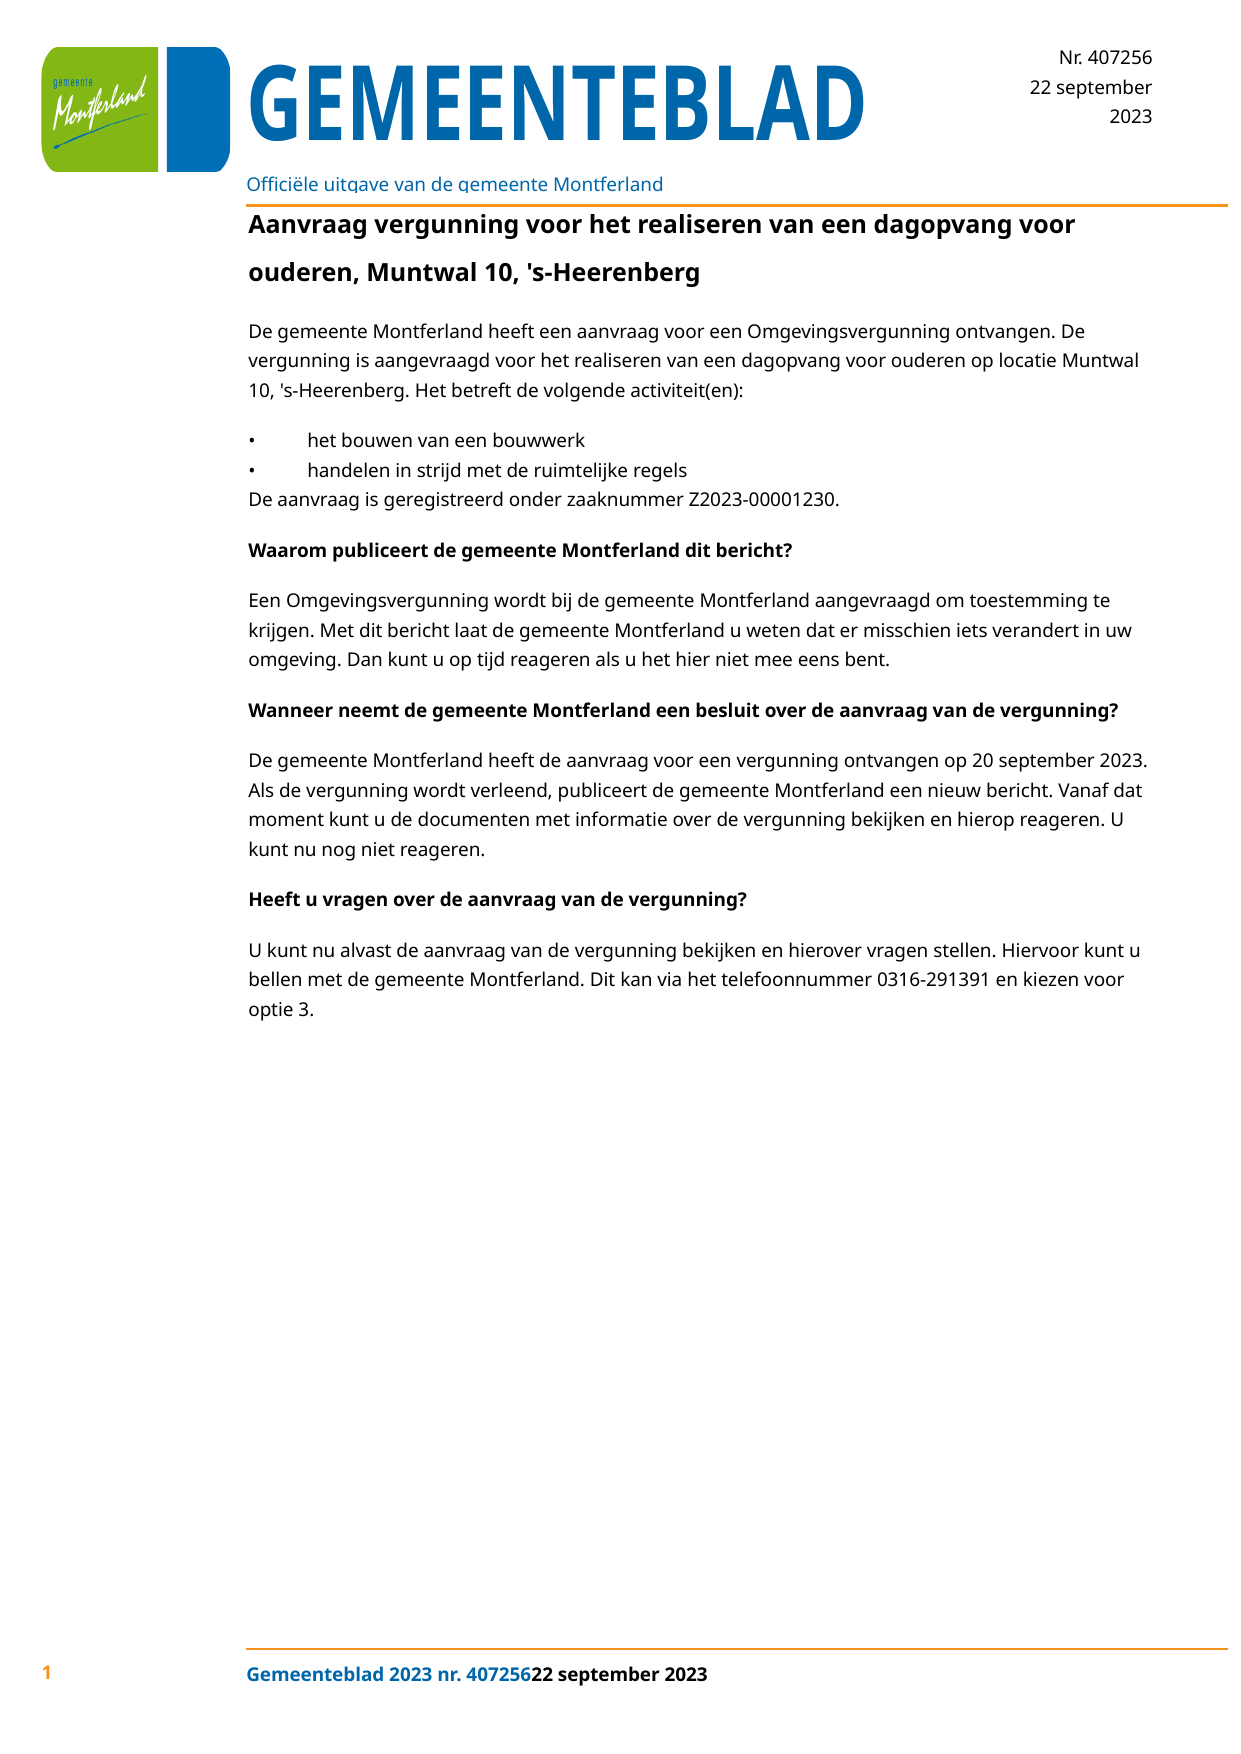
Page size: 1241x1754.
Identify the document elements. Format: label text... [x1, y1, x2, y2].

picture [41, 47, 231, 172]
text Aanvraag vergunning voor het realiseren van een dagopvang voor ouderen, Muntwal 10, 's-Heerenberg [248, 207, 1152, 288]
list het bouwen van een bouwwerk [248, 427, 1152, 453]
text U kunt nu alvast de aanvraag van de vergunning bekijken en hierover vragen stellen. Hiervoor kunt u bellen met de gemeente Montferland. Dit kan via het telefoonnummer 0316-291391 en kiezen voor optie 3. [248, 937, 1152, 1022]
text Waarom publiceert de gemeente Montferland dit bericht? [248, 537, 1152, 563]
text De gemeente Montferland heeft een aanvraag voor een Omgevingsvergunning ontvangen. De vergunning is aangevraagd voor het realiseren van een dagopvang voor ouderen op locatie Muntwal 10, 's-Heerenberg. Het betreft de volgende activiteit(en): [248, 318, 1152, 403]
text De gemeente Montferland heeft de aanvraag voor een vergunning ontvangen op 20 september 2023. Als de vergunning wordt verleend, publiceert de gemeente Montferland een nieuw bericht. Vanaf dat moment kunt u de documenten met informatie over de vergunning bekijken en hierop reageren. U kunt nu nog niet reageren. [248, 747, 1152, 862]
text Heeft u vragen over de aanvraag van de vergunning? [248, 887, 1152, 912]
text Wanneer neemt de gemeente Montferland een besluit over de aanvraag van de vergunning? [248, 697, 1152, 723]
text De aanvraag is geregistreerd onder zaaknummer Z2023-00001230. [248, 487, 1152, 512]
list handelen in strijd met de ruimtelijke regels [248, 457, 1152, 483]
text Een Omgevingsvergunning wordt bij de gemeente Montferland aangevraagd om toestemming te krijgen. Met dit bericht laat de gemeente Montferland u weten dat er misschien iets verandert in uw omgeving. Dan kunt u op tijd reageren als u het hier niet mee eens bent. [248, 587, 1152, 672]
